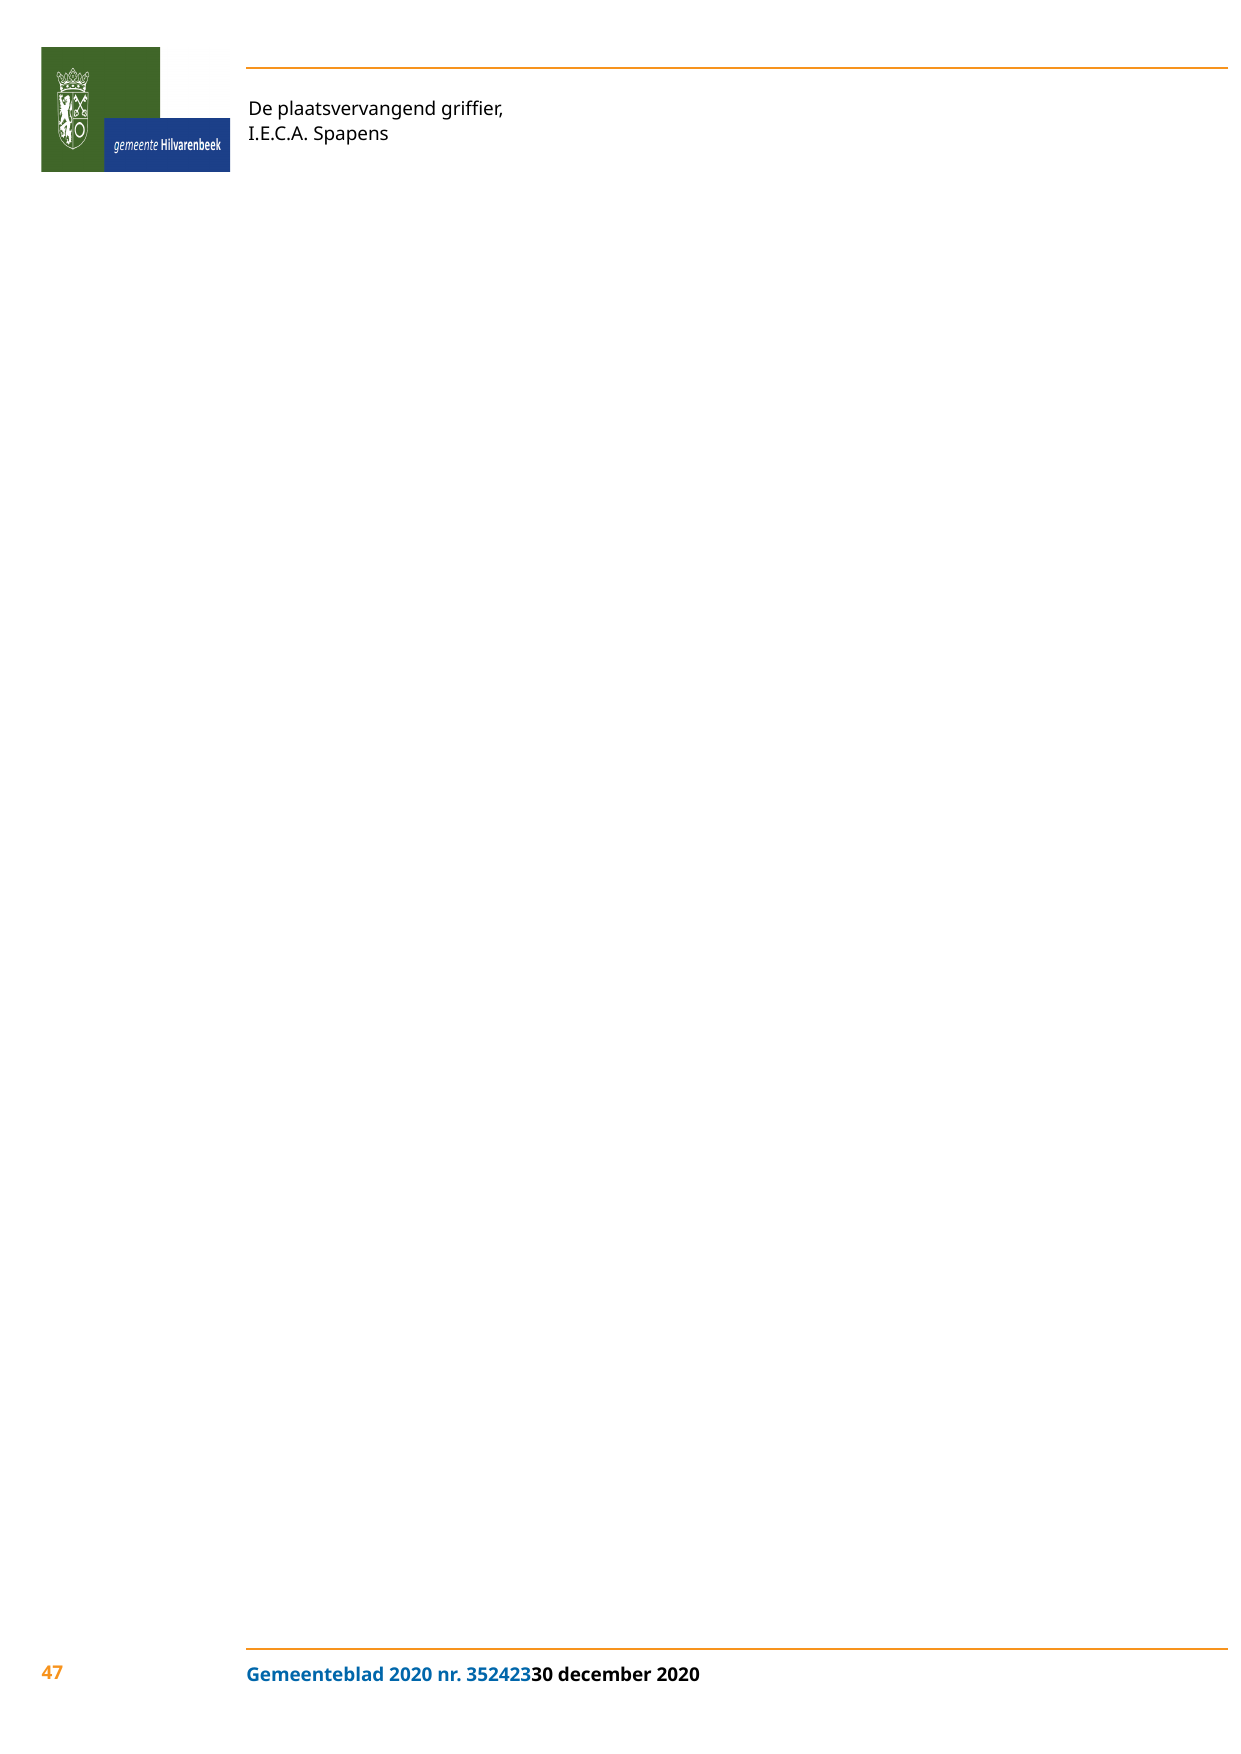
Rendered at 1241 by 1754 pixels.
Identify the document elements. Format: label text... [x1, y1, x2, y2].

text De plaatsvervangend griffier, [248, 95, 1152, 121]
picture [41, 47, 231, 172]
text I.E.C.A. Spapens [248, 121, 1152, 146]
